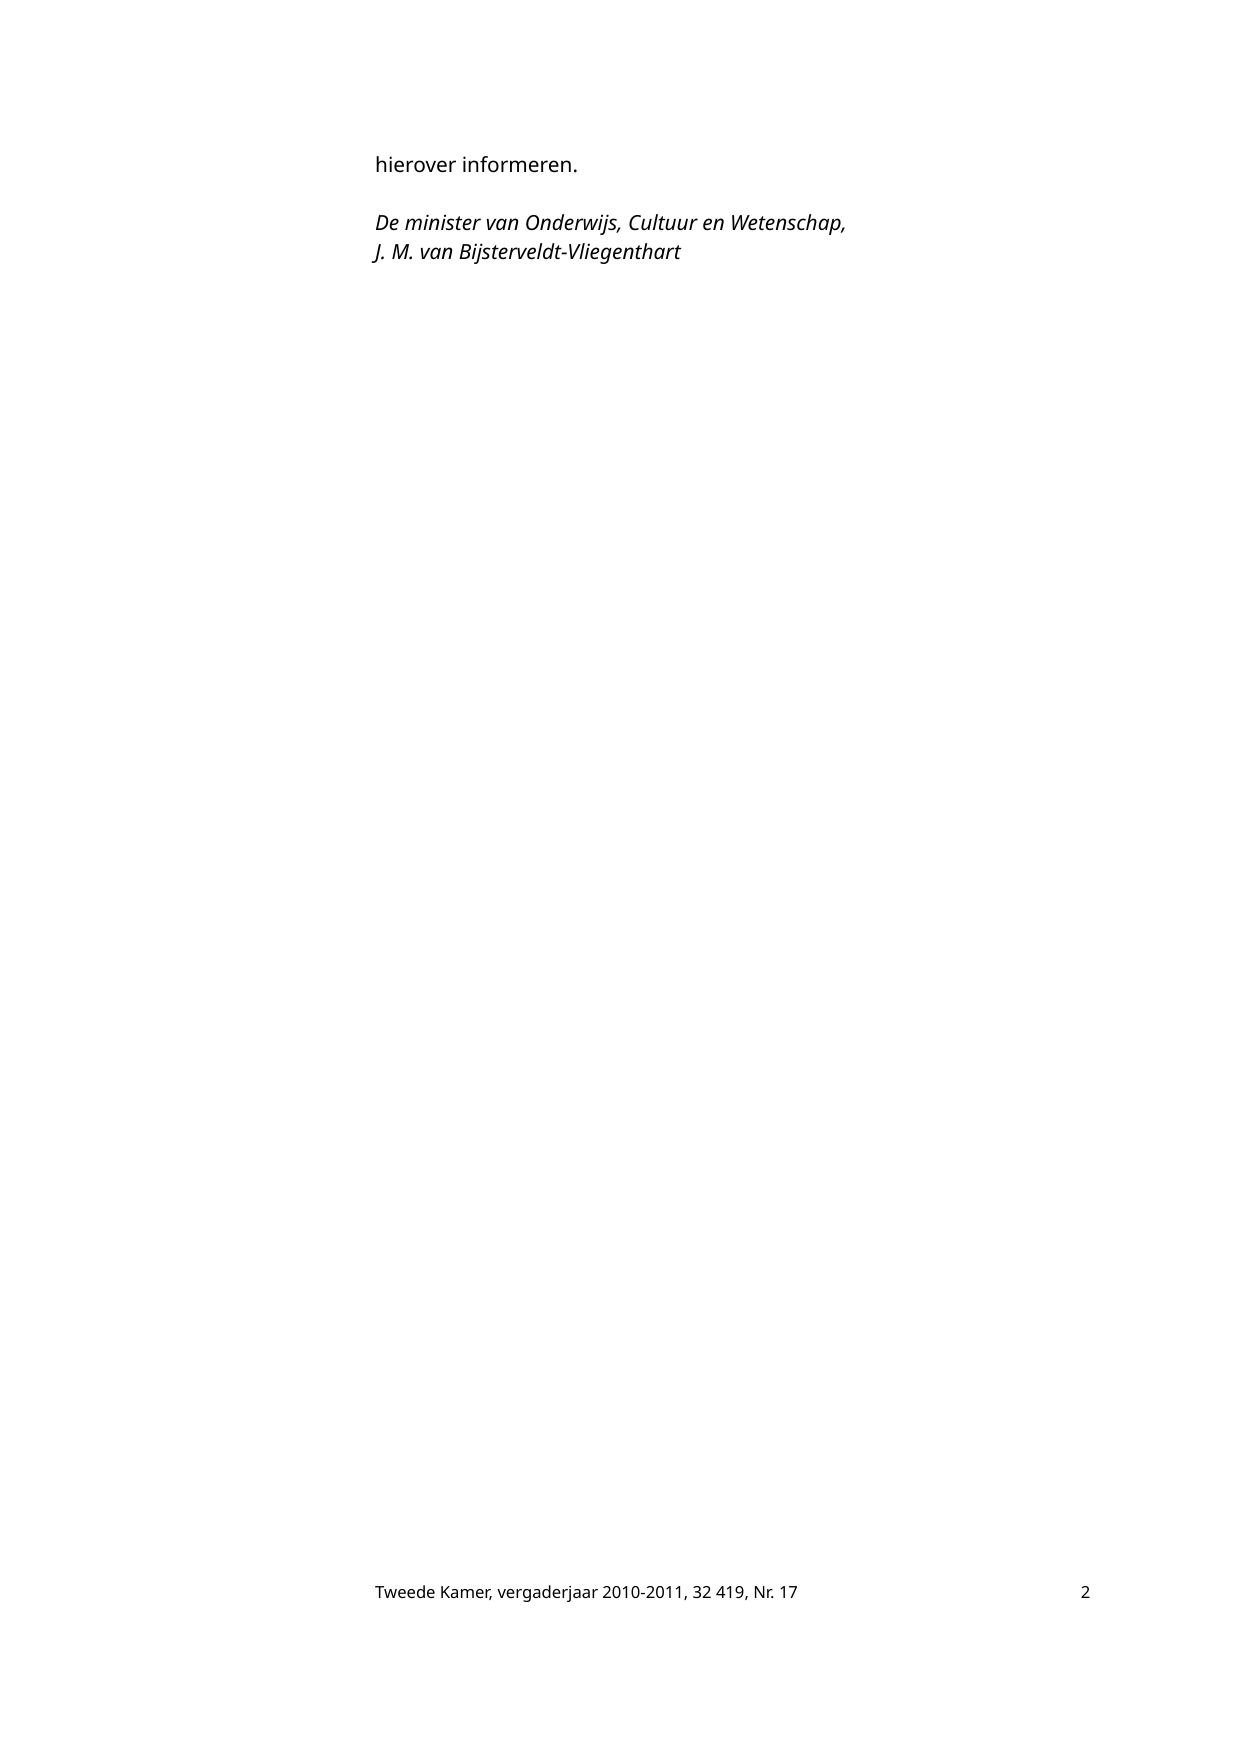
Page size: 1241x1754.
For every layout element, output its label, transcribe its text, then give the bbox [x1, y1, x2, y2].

text De minister van Onderwijs, Cultuur en Wetenschap, [375, 208, 1090, 237]
text J. M. van Bijsterveldt-Vliegenthart [375, 237, 1090, 265]
text hierover informeren. [375, 150, 1090, 178]
